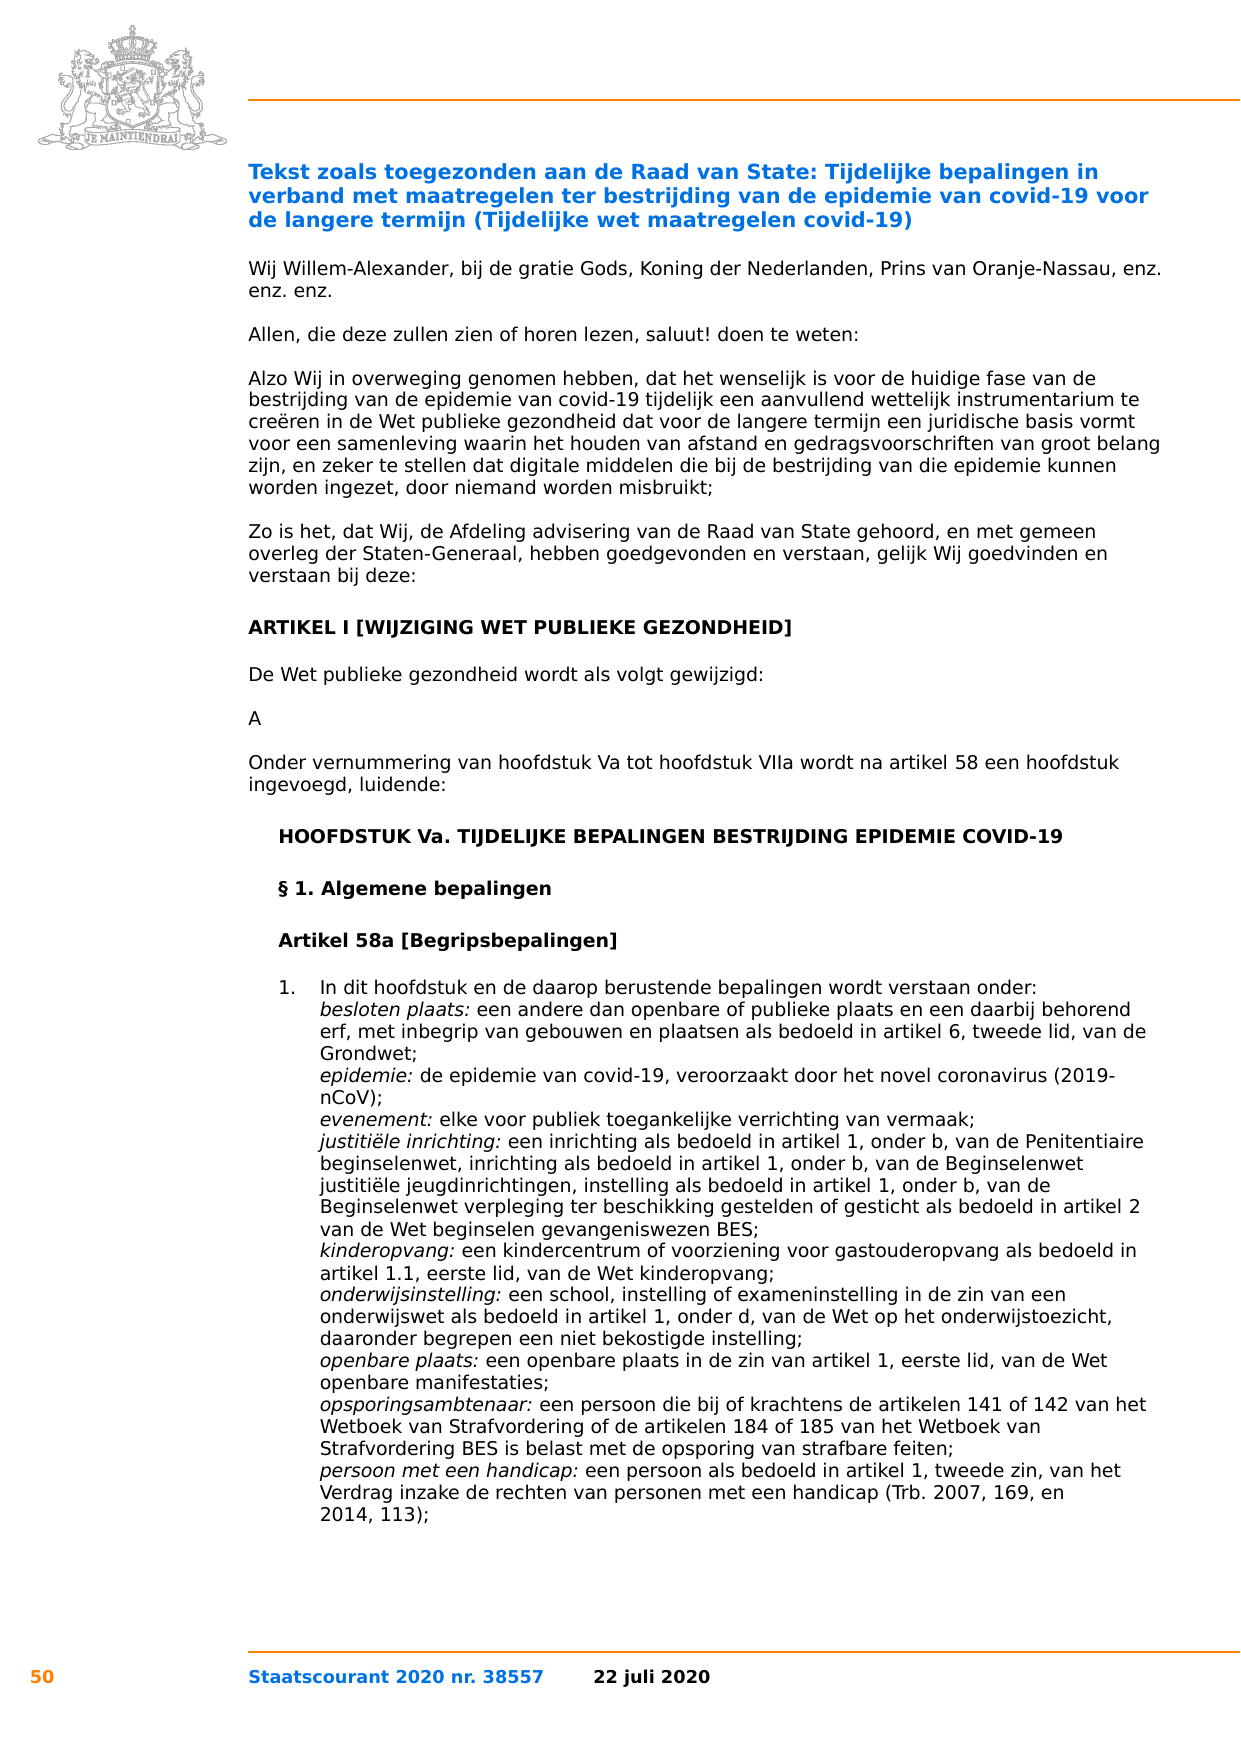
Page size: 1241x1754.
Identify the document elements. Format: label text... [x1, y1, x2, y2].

text De Wet publieke gezondheid wordt als volgt gewijzigd: [248, 664, 1163, 686]
text onderwijsinstelling: een school, instelling of exameninstelling in de zin van een onderwijswet als bedoeld in artikel 1, onder d, van de Wet op het onderwijstoezicht, daaronder begrepen een niet bekostigde instelling; [319, 1284, 1163, 1350]
text justitiële inrichting: een inrichting als bedoeld in artikel 1, onder b, van de Penitentiaire beginselenwet, inrichting als bedoeld in artikel 1, onder b, van de Beginselenwet justitiële jeugdinrichtingen, instelling als bedoeld in artikel 1, onder b, van de Beginselenwet verpleging ter beschikking gestelden of gesticht als bedoeld in artikel 2 van de Wet beginselen gevangeniswezen BES; [319, 1131, 1163, 1240]
text Allen, die deze zullen zien of horen lezen, saluut! doen te weten: [248, 323, 1163, 346]
text kinderopvang: een kindercentrum of voorziening voor gastouderopvang als bedoeld in artikel 1.1, eerste lid, van de Wet kinderopvang; [319, 1240, 1163, 1284]
text Onder vernummering van hoofdstuk Va tot hoofdstuk VIIa wordt na artikel 58 een hoofdstuk ingevoegd, luidende: [248, 752, 1163, 796]
text Wij Willem-Alexander, bij de gratie Gods, Koning der Nederlanden, Prins van Oranje-Nassau, enz. enz. enz. [248, 258, 1163, 302]
subtitle HOOFDSTUK Va. TIJDELIJKE BEPALINGEN BESTRIJDING EPIDEMIE COVID-19 [278, 826, 1163, 848]
text epidemie: de epidemie van covid-19, veroorzaakt door het novel coronavirus (2019-nCoV); [319, 1064, 1163, 1108]
text persoon met een handicap: een persoon als bedoeld in artikel 1, tweede zin, van het Verdrag inzake de rechten van personen met een handicap (Trb. 2007, 169, en 2014, 113); [319, 1460, 1163, 1526]
text opsporingsambtenaar: een persoon die bij of krachtens de artikelen 141 of 142 van het Wetboek van Strafvordering of de artikelen 184 of 185 van het Wetboek van Strafvordering BES is belast met de opsporing van strafbare feiten; [319, 1394, 1163, 1460]
text 1. In dit hoofdstuk en de daarop berustende bepalingen wordt verstaan onder: [278, 977, 1163, 999]
subtitle § 1. Algemene bepalingen [278, 878, 1163, 900]
text openbare plaats: een openbare plaats in de zin van artikel 1, eerste lid, van de Wet openbare manifestaties; [319, 1350, 1163, 1394]
text Alzo Wij in overweging genomen hebben, dat het wenselijk is voor de huidige fase van de bestrijding van de epidemie van covid-19 tijdelijk een aanvullend wettelijk instrumentarium te creëren in de Wet publieke gezondheid dat voor de langere termijn een juridische basis vormt voor een samenleving waarin het houden van afstand en gedragsvoorschriften van groot belang zijn, en zeker te stellen dat digitale middelen die bij de bestrijding van die epidemie kunnen worden ingezet, door niemand worden misbruikt; [248, 367, 1163, 499]
text evenement: elke voor publiek toegankelijke verrichting van vermaak; [319, 1108, 1163, 1131]
text A [248, 708, 1163, 730]
picture [38, 25, 227, 150]
text besloten plaats: een andere dan openbare of publieke plaats en een daarbij behorend erf, met inbegrip van gebouwen en plaatsen als bedoeld in artikel 6, tweede lid, van de Grondwet; [319, 999, 1163, 1064]
subtitle Tekst zoals toegezonden aan de Raad van State: Tijdelijke bepalingen in verband met maatregelen ter bestrijding van de epidemie van covid-19 voor de langere termijn (Tijdelijke wet maatregelen covid-19) [248, 160, 1163, 233]
text Zo is het, dat Wij, de Afdeling advisering van de Raad van State gehoord, en met gemeen overleg der Staten-Generaal, hebben goedgevonden en verstaan, gelijk Wij goedvinden en verstaan bij deze: [248, 521, 1163, 587]
subtitle Artikel 58a [Begripsbepalingen] [278, 930, 1163, 952]
subtitle ARTIKEL I [WIJZIGING WET PUBLIEKE GEZONDHEID] [248, 617, 1163, 639]
